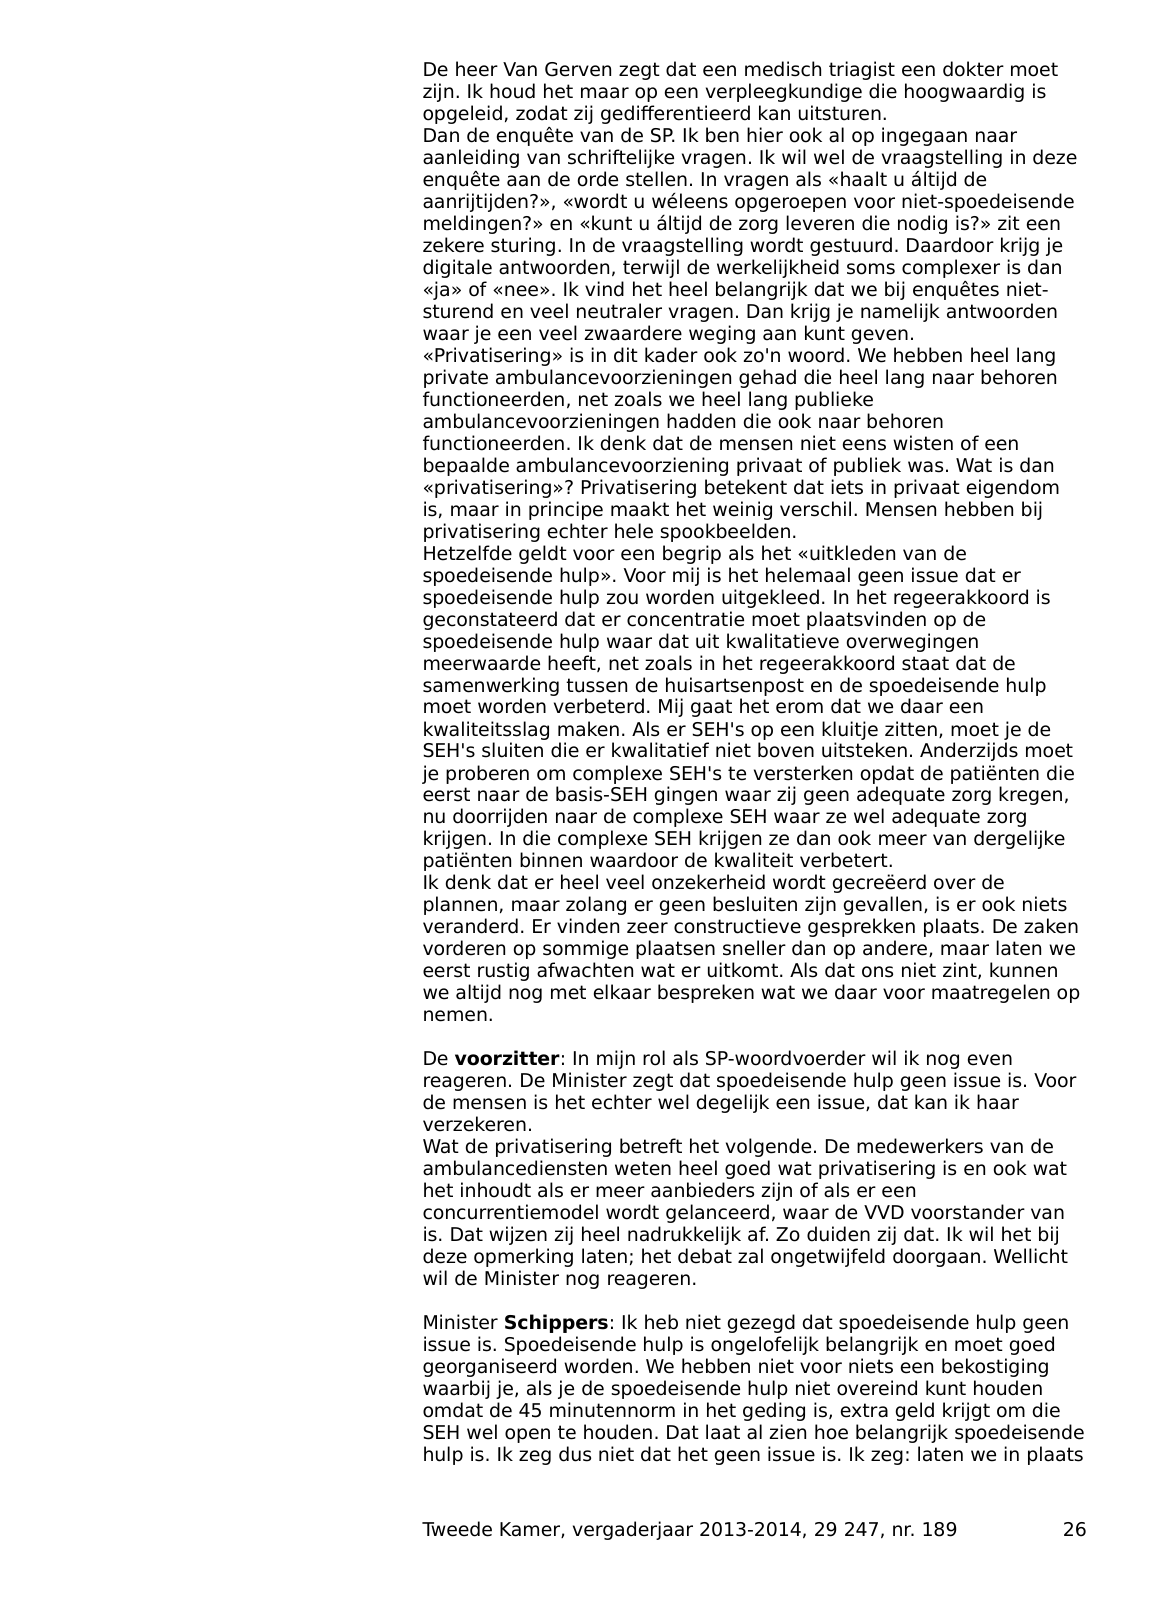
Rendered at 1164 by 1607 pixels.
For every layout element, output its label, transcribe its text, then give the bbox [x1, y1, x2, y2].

text Hetzelfde geldt voor een begrip als het «uitkleden van de spoedeisende hulp». Voor mij is het helemaal geen issue dat er spoedeisende hulp zou worden uitgekleed. In het regeerakkoord is geconstateerd dat er concentratie moet plaatsvinden op de spoedeisende hulp waar dat uit kwalitatieve overwegingen meerwaarde heeft, net zoals in het regeerakkoord staat dat de samenwerking tussen de huisartsenpost en de spoedeisende hulp moet worden verbeterd. Mij gaat het erom dat we daar een kwaliteitsslag maken. Als er SEH's op een kluitje zitten, moet je de SEH's sluiten die er kwalitatief niet boven uitsteken. Anderzijds moet je proberen om complexe SEH's te versterken opdat de patiënten die eerst naar de basis-SEH gingen waar zij geen adequate zorg kregen, nu doorrijden naar de complexe SEH waar ze wel adequate zorg krijgen. In die complexe SEH krijgen ze dan ook meer van dergelijke patiënten binnen waardoor de kwaliteit verbetert. [422, 543, 1087, 872]
text «Privatisering» is in dit kader ook zo'n woord. We hebben heel lang private ambulancevoorzieningen gehad die heel lang naar behoren functioneerden, net zoals we heel lang publieke ambulancevoorzieningen hadden die ook naar behoren functioneerden. Ik denk dat de mensen niet eens wisten of een bepaalde ambulancevoorziening privaat of publiek was. Wat is dan «privatisering»? Privatisering betekent dat iets in privaat eigendom is, maar in principe maakt het weinig verschil. Mensen hebben bij privatisering echter hele spookbeelden. [422, 345, 1087, 543]
text Dan de enquête van de SP. Ik ben hier ook al op ingegaan naar aanleiding van schriftelijke vragen. Ik wil wel de vraagstelling in deze enquête aan de orde stellen. In vragen als «haalt u áltijd de aanrijtijden?», «wordt u wéleens opgeroepen voor niet-spoedeisende meldingen?» en «kunt u áltijd de zorg leveren die nodig is?» zit een zekere sturing. In de vraagstelling wordt gestuurd. Daardoor krijg je digitale antwoorden, terwijl de werkelijkheid soms complexer is dan «ja» of «nee». Ik vind het heel belangrijk dat we bij enquêtes niet-sturend en veel neutraler vragen. Dan krijg je namelijk antwoorden waar je een veel zwaardere weging aan kunt geven. [422, 125, 1087, 345]
text Wat de privatisering betreft het volgende. De medewerkers van de ambulancediensten weten heel goed wat privatisering is en ook wat het inhoudt als er meer aanbieders zijn of als er een concurrentiemodel wordt gelanceerd, waar de VVD voorstander van is. Dat wijzen zij heel nadrukkelijk af. Zo duiden zij dat. Ik wil het bij deze opmerking laten; het debat zal ongetwijfeld doorgaan. Wellicht wil de Minister nog reageren. [422, 1136, 1087, 1290]
text De heer Van Gerven zegt dat een medisch triagist een dokter moet zijn. Ik houd het maar op een verpleegkundige die hoogwaardig is opgeleid, zodat zij gedifferentieerd kan uitsturen. [422, 59, 1087, 125]
text Minister Schippers: Ik heb niet gezegd dat spoedeisende hulp geen issue is. Spoedeisende hulp is ongelofelijk belangrijk en moet goed georganiseerd worden. We hebben niet voor niets een bekostiging waarbij je, als je de spoedeisende hulp niet overeind kunt houden omdat de 45 minutennorm in het geding is, extra geld krijgt om die SEH wel open te houden. Dat laat al zien hoe belangrijk spoedeisende hulp is. Ik zeg dus niet dat het geen issue is. Ik zeg: laten we in plaats [422, 1312, 1087, 1466]
text De voorzitter: In mijn rol als SP-woordvoerder wil ik nog even reageren. De Minister zegt dat spoedeisende hulp geen issue is. Voor de mensen is het echter wel degelijk een issue, dat kan ik haar verzekeren. [422, 1048, 1087, 1136]
text Ik denk dat er heel veel onzekerheid wordt gecreëerd over de plannen, maar zolang er geen besluiten zijn gevallen, is er ook niets veranderd. Er vinden zeer constructieve gesprekken plaats. De zaken vorderen op sommige plaatsen sneller dan op andere, maar laten we eerst rustig afwachten wat er uitkomt. Als dat ons niet zint, kunnen we altijd nog met elkaar bespreken wat we daar voor maatregelen op nemen. [422, 872, 1087, 1026]
